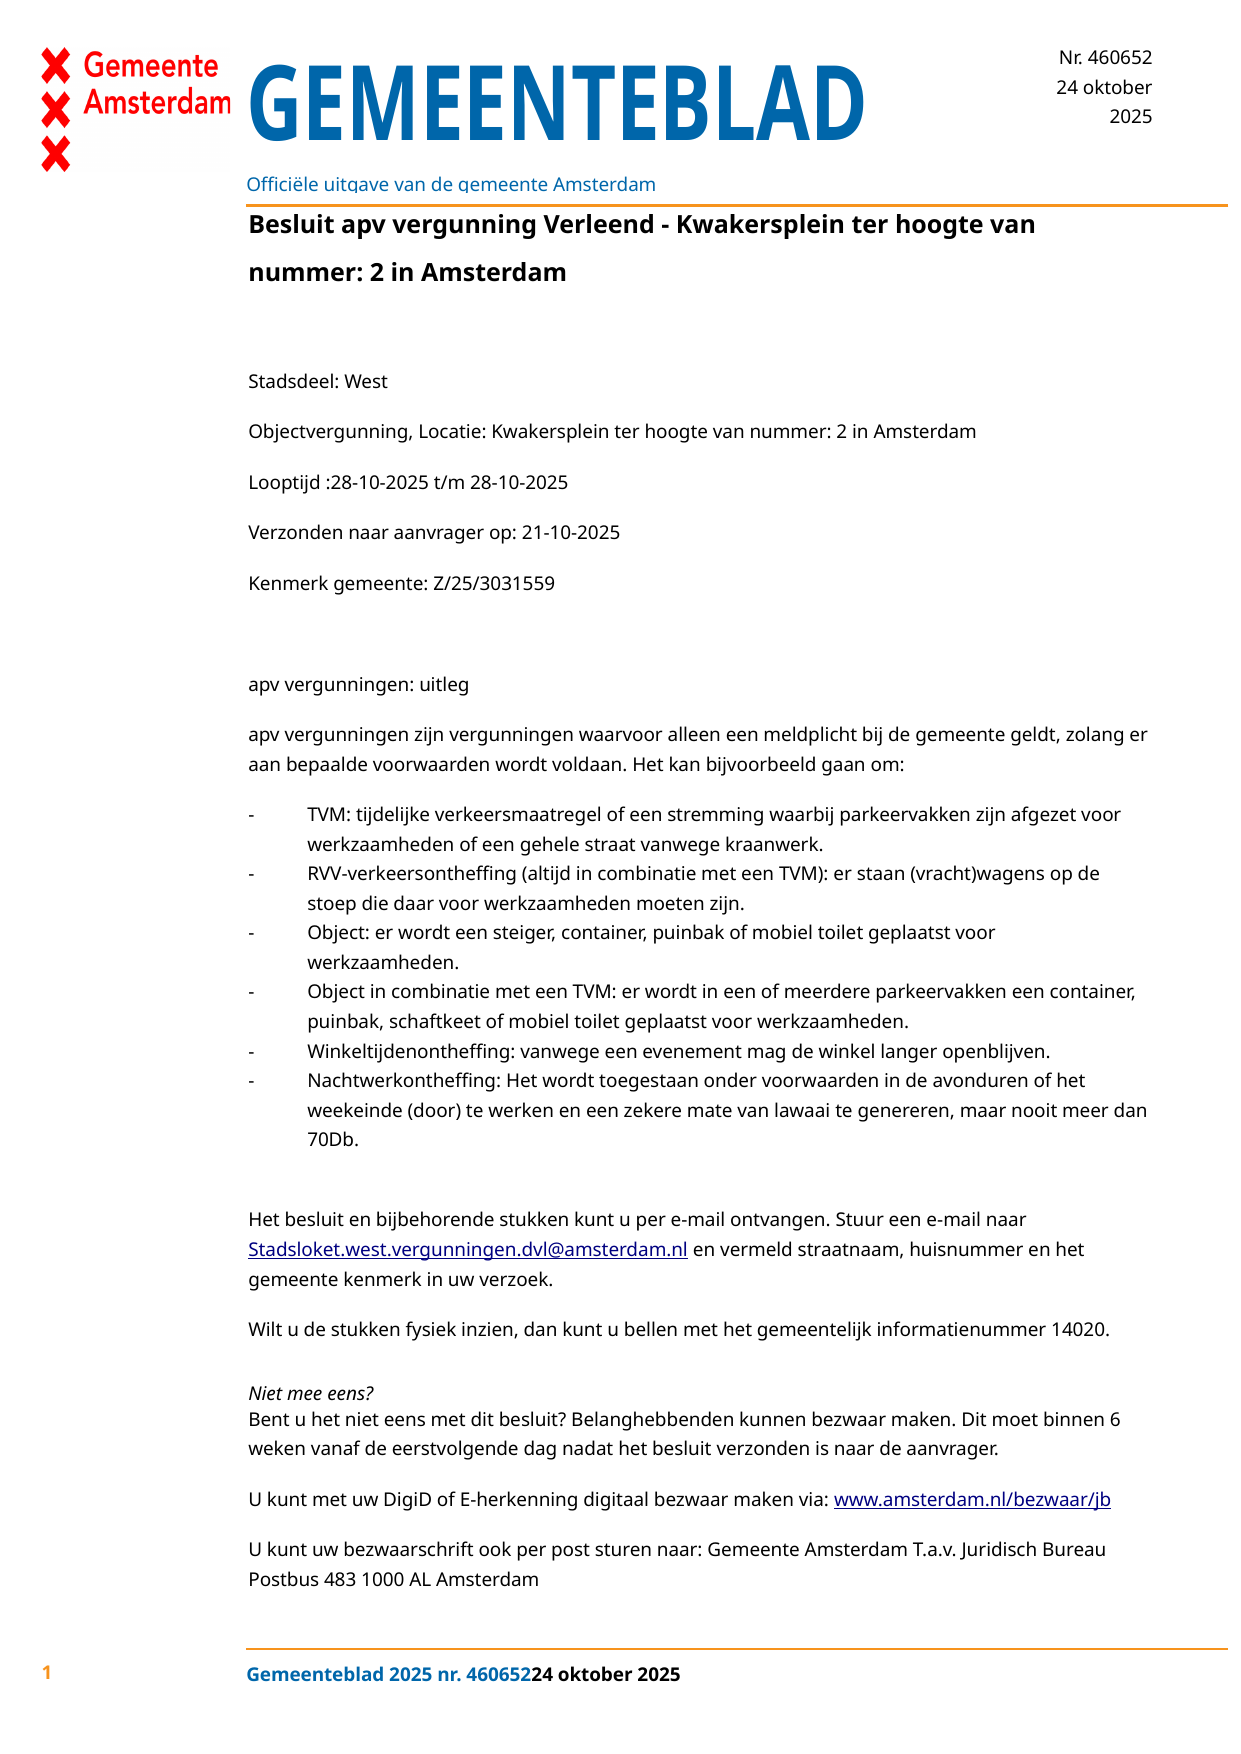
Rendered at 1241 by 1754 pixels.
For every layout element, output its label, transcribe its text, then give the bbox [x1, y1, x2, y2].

text apv vergunningen: uitleg [248, 671, 1152, 697]
text Stadsdeel: West [248, 368, 1152, 394]
list TVM: tijdelijke verkeersmaatregel of een stremming waarbij parkeervakken zijn afgezet voor werkzaamheden of een gehele straat vanwege kraanwerk. [248, 801, 1152, 857]
picture [41, 47, 231, 172]
text apv vergunningen zijn vergunningen waarvoor alleen een meldplicht bij de gemeente geldt, zolang er aan bepaalde voorwaarden wordt voldaan. Het kan bijvoorbeeld gaan om: [248, 721, 1152, 777]
text Verzonden naar aanvrager op: 21-10-2025 [248, 519, 1152, 545]
text Het besluit en bijbehorende stukken kunt u per e-mail ontvangen. Stuur een e-mail naar Stadsloket.west.vergunningen.dvl@amsterdam.nl en vermeld straatnaam, huisnummer en het gemeente kenmerk in uw verzoek. [248, 1207, 1152, 1292]
text Wilt u de stukken fysiek inzien, dan kunt u bellen met het gemeentelijk informatienummer 14020. [248, 1316, 1152, 1342]
text Kenmerk gemeente: Z/25/3031559 [248, 570, 1152, 596]
text Looptijd :28-10-2025 t/m 28-10-2025 [248, 469, 1152, 495]
list Object: er wordt een steiger, container, puinbak of mobiel toilet geplaatst voor werkzaamheden. [248, 919, 1152, 975]
list Nachtwerkontheffing: Het wordt toegestaan onder voorwaarden in de avonduren of het weekeinde (door) te werken en een zekere mate van lawaai te genereren, maar nooit meer dan 70Db. [248, 1067, 1152, 1152]
text Bent u het niet eens met dit besluit? Belanghebbenden kunnen bezwaar maken. Dit moet binnen 6 weken vanaf de eerstvolgende dag nadat het besluit verzonden is naar de aanvrager. [248, 1406, 1152, 1461]
text Besluit apv vergunning Verleend - Kwakersplein ter hoogte van nummer: 2 in Amsterdam [248, 207, 1152, 288]
text Objectvergunning, Locatie: Kwakersplein ter hoogte van nummer: 2 in Amsterdam [248, 419, 1152, 444]
text Niet mee eens? [248, 1380, 1152, 1406]
text U kunt met uw DigiD of E-herkenning digitaal bezwaar maken via: www.amsterdam.nl/bezwaar/jb [248, 1486, 1152, 1512]
list RVV-verkeersontheffing (altijd in combinatie met een TVM): er staan (vracht)wagens op de stoep die daar voor werkzaamheden moeten zijn. [248, 860, 1152, 916]
list Winkeltijdenontheffing: vanwege een evenement mag de winkel langer openblijven. [248, 1038, 1152, 1064]
list Object in combinatie met een TVM: er wordt in een of meerdere parkeervakken een container, puinbak, schaftkeet of mobiel toilet geplaatst voor werkzaamheden. [248, 979, 1152, 1034]
text U kunt uw bezwaarschrift ook per post sturen naar: Gemeente Amsterdam T.a.v. Juridisch Bureau Postbus 483 1000 AL Amsterdam [248, 1536, 1152, 1592]
